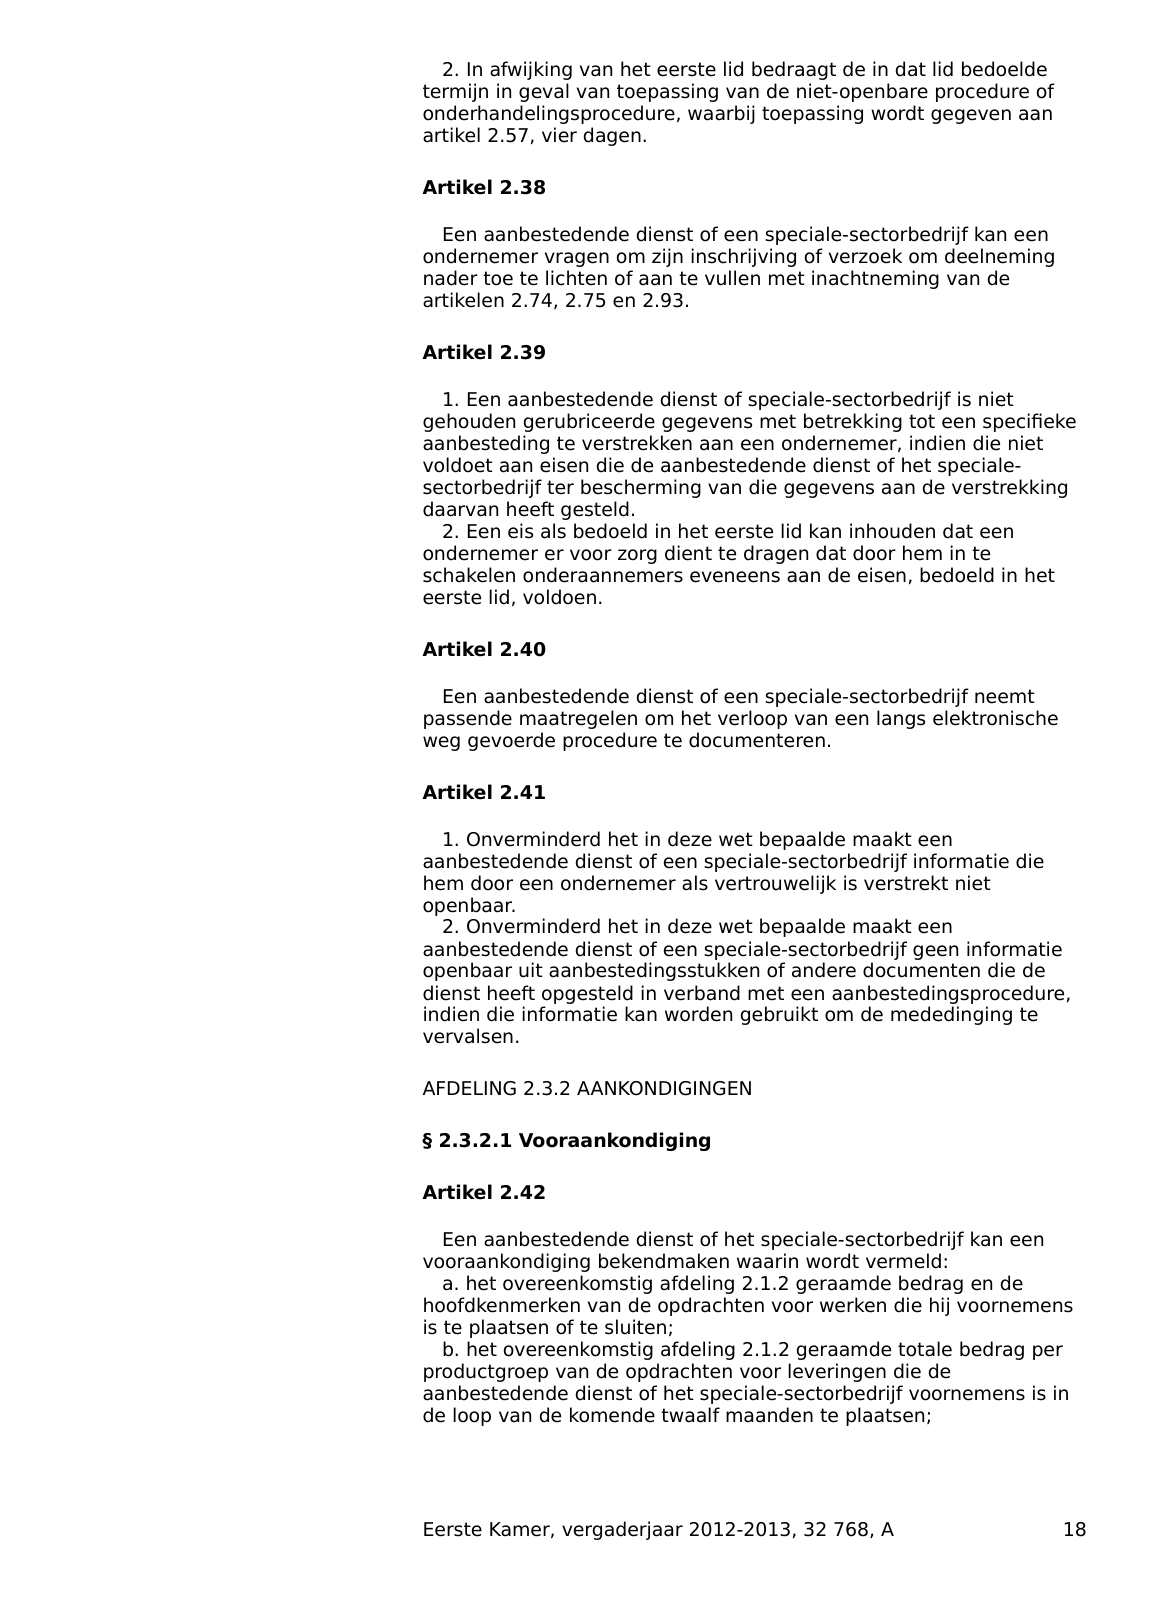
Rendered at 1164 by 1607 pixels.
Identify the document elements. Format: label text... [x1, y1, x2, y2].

subtitle Artikel 2.40 [422, 639, 1087, 661]
text Een aanbestedende dienst of een speciale-sectorbedrijf neemt passende maatregelen om het verloop van een langs elektronische weg gevoerde procedure te documenteren. [422, 686, 1087, 752]
text 1. Onverminderd het in deze wet bepaalde maakt een aanbestedende dienst of een speciale-sectorbedrijf informatie die hem door een ondernemer als vertrouwelijk is verstrekt niet openbaar. [422, 828, 1087, 916]
text b. het overeenkomstig afdeling 2.1.2 geraamde totale bedrag per productgroep van de opdrachten voor leveringen die de aanbestedende dienst of het speciale-sectorbedrijf voornemens is in de loop van de komende twaalf maanden te plaatsen; [422, 1339, 1087, 1427]
text Een aanbestedende dienst of het speciale-sectorbedrijf kan een vooraankondiging bekendmaken waarin wordt vermeld: [422, 1229, 1087, 1273]
text a. het overeenkomstig afdeling 2.1.2 geraamde bedrag en de hoofdkenmerken van de opdrachten voor werken die hij voornemens is te plaatsen of te sluiten; [422, 1273, 1087, 1339]
subtitle Artikel 2.39 [422, 342, 1087, 364]
subtitle Artikel 2.41 [422, 782, 1087, 803]
subtitle § 2.3.2.1 Vooraankondiging [422, 1130, 1087, 1152]
text 2. Een eis als bedoeld in het eerste lid kan inhouden dat een ondernemer er voor zorg dient te dragen dat door hem in te schakelen onderaannemers eveneens aan de eisen, bedoeld in het eerste lid, voldoen. [422, 521, 1087, 609]
text 2. Onverminderd het in deze wet bepaalde maakt een aanbestedende dienst of een speciale-sectorbedrijf geen informatie openbaar uit aanbestedingsstukken of andere documenten die de dienst heeft opgesteld in verband met een aanbestedingsprocedure, indien die informatie kan worden gebruikt om de mededinging te vervalsen. [422, 916, 1087, 1048]
text 2. In afwijking van het eerste lid bedraagt de in dat lid bedoelde termijn in geval van toepassing van de niet-openbare procedure of onderhandelingsprocedure, waarbij toepassing wordt gegeven aan artikel 2.57, vier dagen. [422, 59, 1087, 147]
subtitle Artikel 2.42 [422, 1182, 1087, 1204]
text Een aanbestedende dienst of een speciale-sectorbedrijf kan een ondernemer vragen om zijn inschrijving of verzoek om deelneming nader toe te lichten of aan te vullen met inachtneming van de artikelen 2.74, 2.75 en 2.93. [422, 224, 1087, 312]
text 1. Een aanbestedende dienst of speciale-sectorbedrijf is niet gehouden gerubriceerde gegevens met betrekking tot een specifieke aanbesteding te verstrekken aan een ondernemer, indien die niet voldoet aan eisen die de aanbestedende dienst of het speciale-sectorbedrijf ter bescherming van die gegevens aan de verstrekking daarvan heeft gesteld. [422, 389, 1087, 521]
subtitle Artikel 2.38 [422, 177, 1087, 199]
subtitle AFDELING 2.3.2 AANKONDIGINGEN [422, 1078, 1087, 1100]
